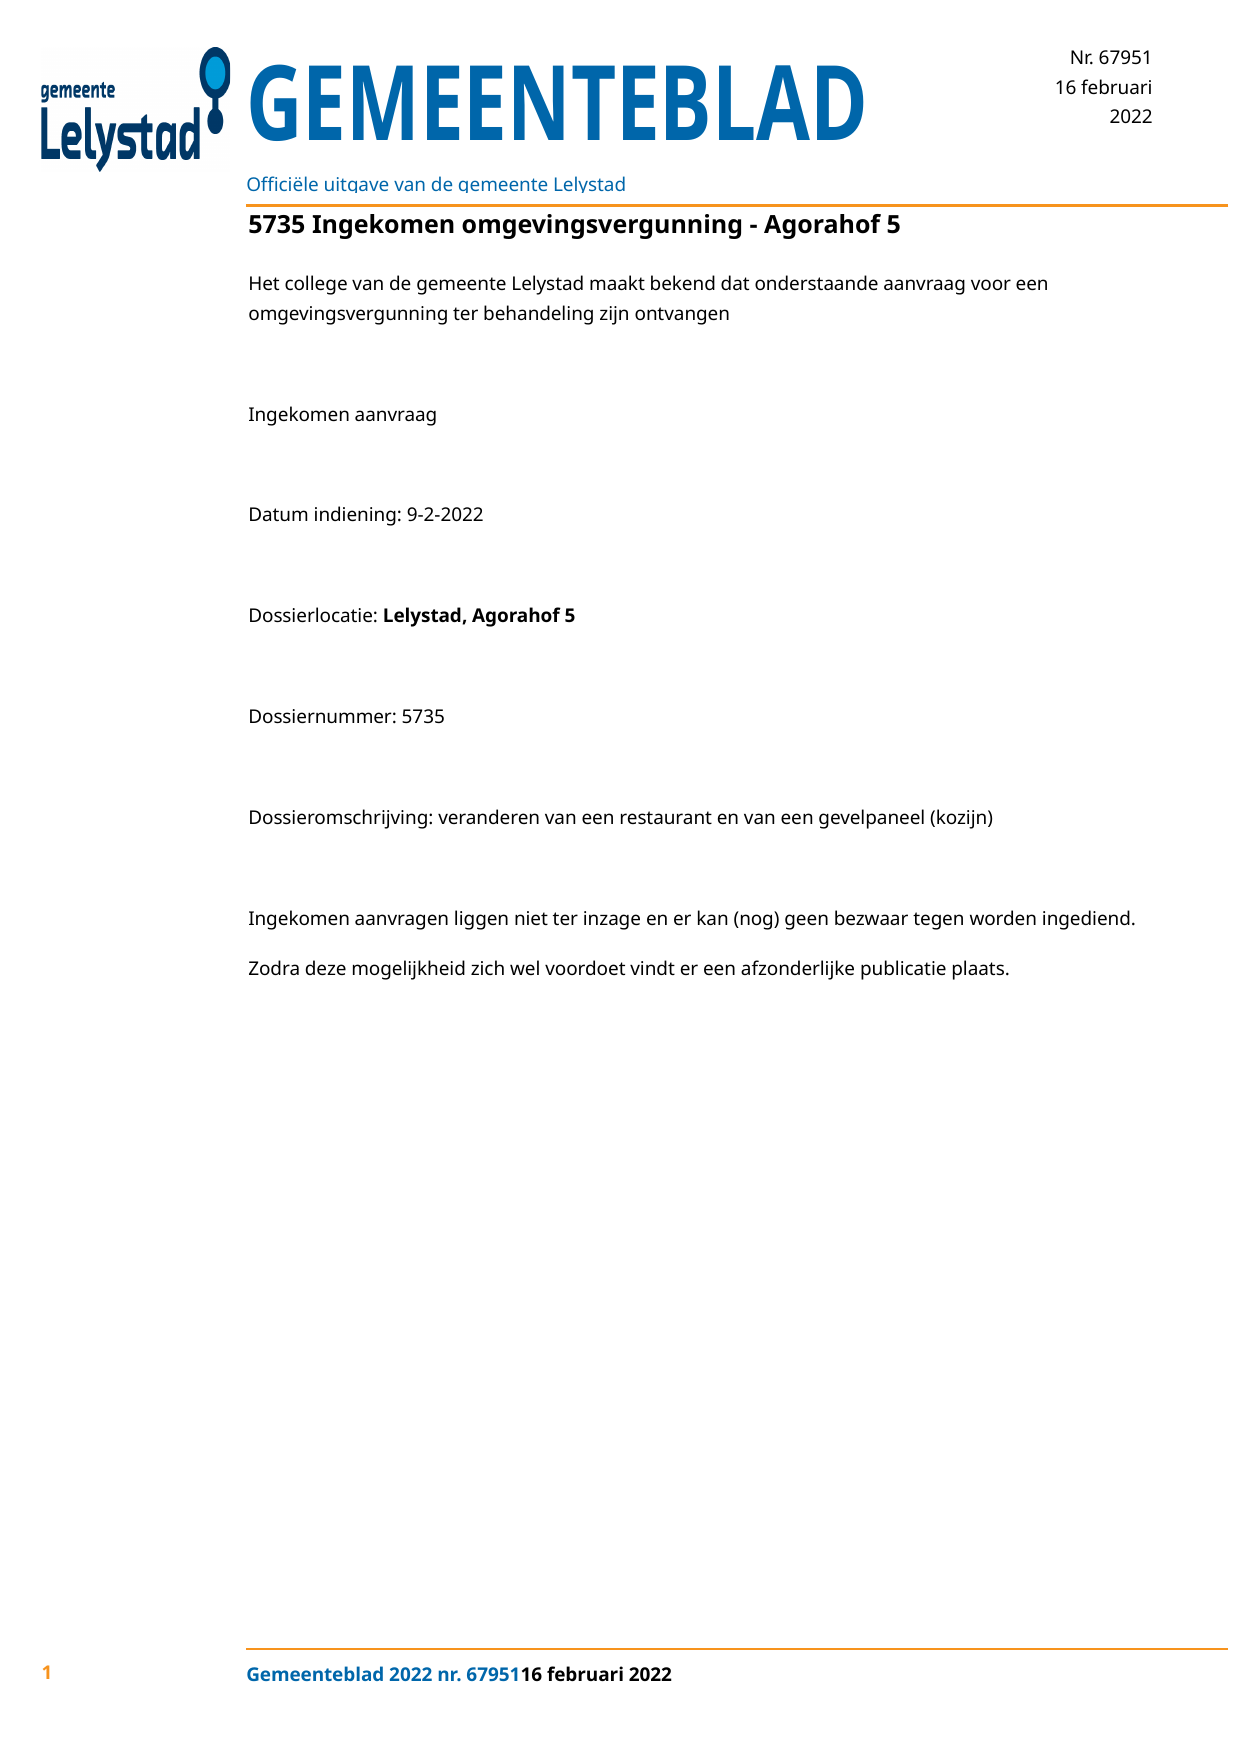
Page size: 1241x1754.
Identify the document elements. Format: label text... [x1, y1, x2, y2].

text Dossieromschrijving: veranderen van een restaurant en van een gevelpaneel (kozijn) [248, 804, 1152, 830]
text Zodra deze mogelijkheid zich wel voordoet vindt er een afzonderlijke publicatie plaats. [248, 955, 1152, 981]
text Ingekomen aanvragen liggen niet ter inzage en er kan (nog) geen bezwaar tegen worden ingediend. [248, 905, 1152, 931]
text Dossiernummer: 5735 [248, 703, 1152, 729]
text Datum indiening: 9-2-2022 [248, 502, 1152, 527]
text Dossierlocatie: Lelystad, Agorahof 5 [248, 602, 1152, 628]
text Ingekomen aanvraag [248, 401, 1152, 426]
text 5735 Ingekomen omgevingsvergunning - Agorahof 5 [248, 207, 1152, 241]
text Het college van de gemeente Lelystad maakt bekend dat onderstaande aanvraag voor een omgevingsvergunning ter behandeling zijn ontvangen [248, 270, 1152, 326]
picture [41, 47, 231, 172]
